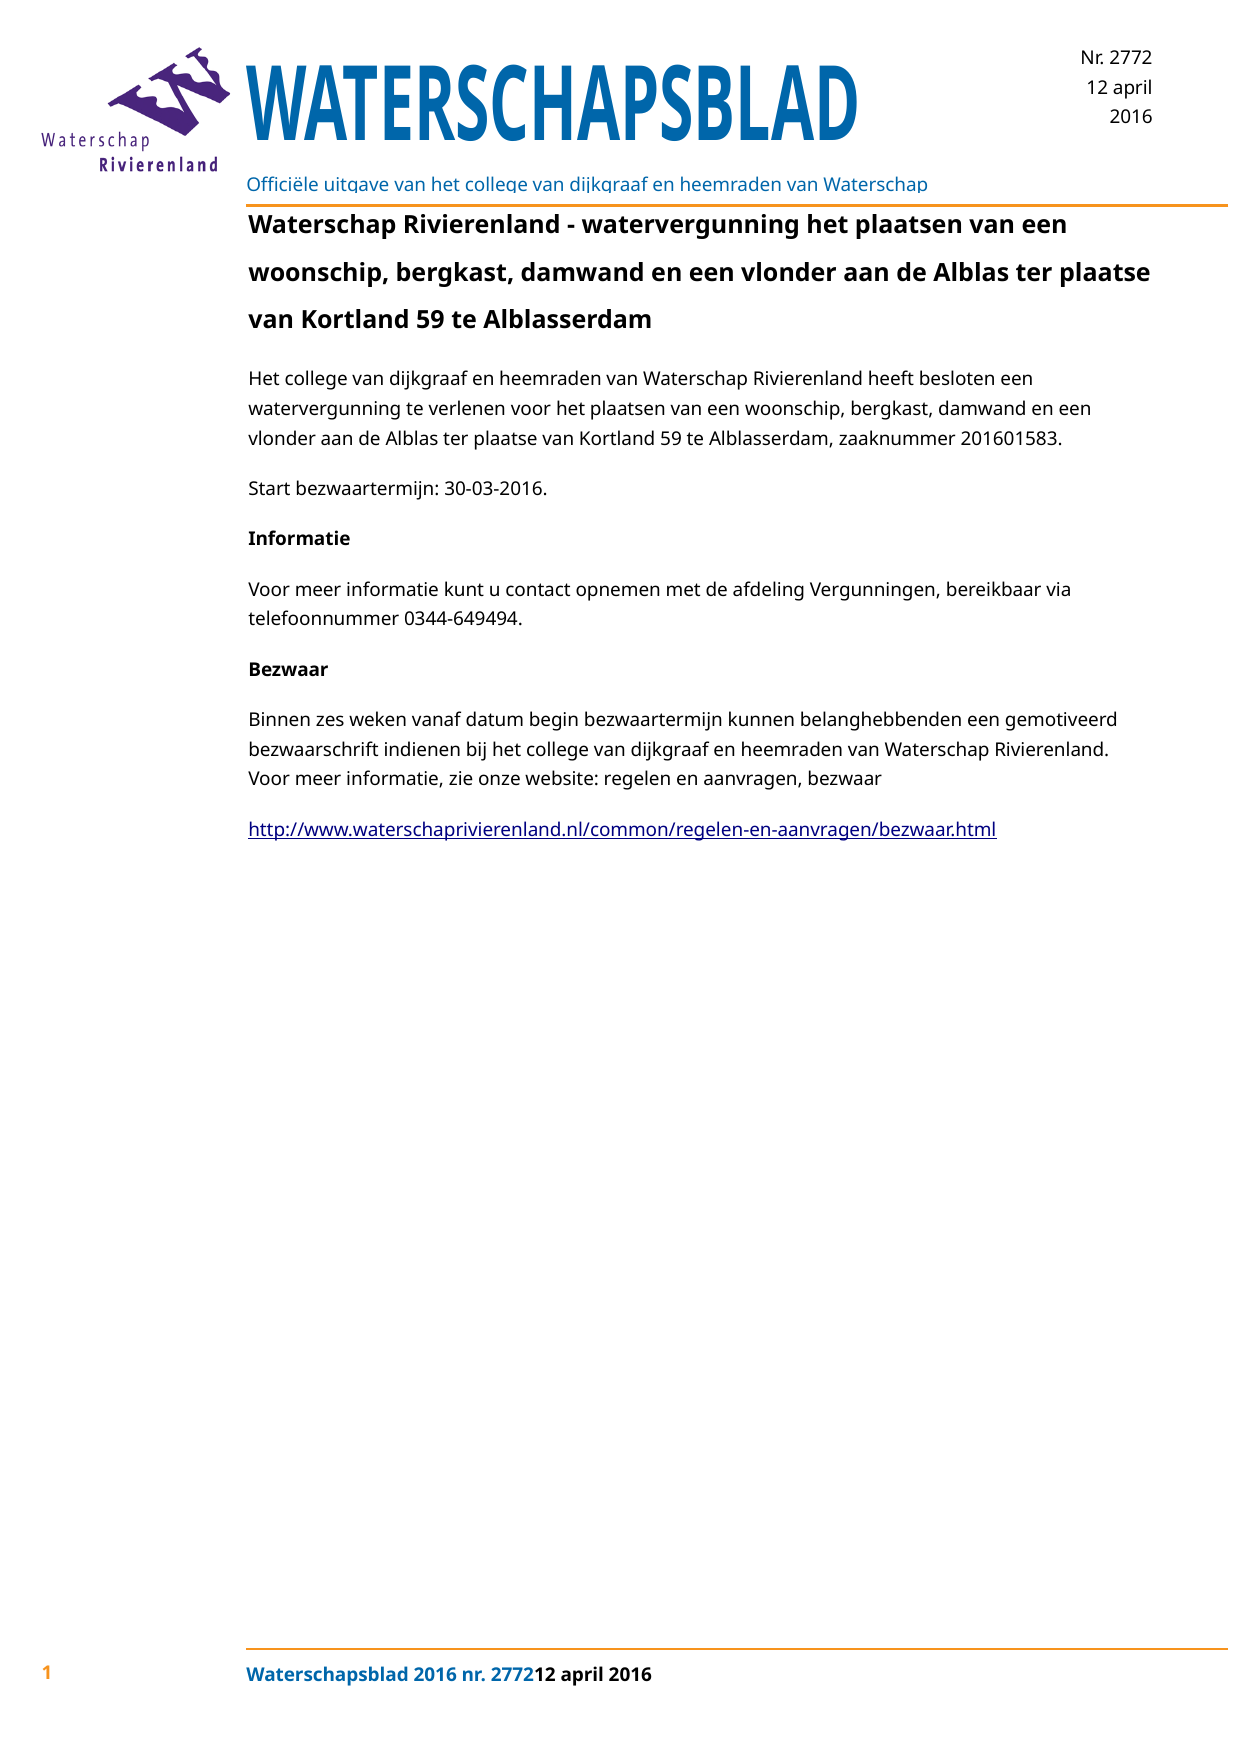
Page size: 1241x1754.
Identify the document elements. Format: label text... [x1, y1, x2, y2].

text http://www.waterschaprivierenland.nl/common/regelen-en-aanvragen/bezwaar.html [248, 816, 1152, 842]
text Bezwaar [248, 656, 1152, 682]
text Waterschap Rivierenland - watervergunning het plaatsen van een woonschip, bergkast, damwand en een vlonder aan de Alblas ter plaatse van Kortland 59 te Alblasserdam [248, 207, 1152, 336]
picture [41, 47, 231, 172]
text Voor meer informatie kunt u contact opnemen met de afdeling Vergunningen, bereikbaar via telefoonnummer 0344-649494. [248, 576, 1152, 631]
text Start bezwaartermijn: 30-03-2016. [248, 475, 1152, 501]
text Het college van dijkgraaf en heemraden van Waterschap Rivierenland heeft besloten een watervergunning te verlenen voor het plaatsen van een woonschip, bergkast, damwand en een vlonder aan de Alblas ter plaatse van Kortland 59 te Alblasserdam, zaaknummer 201601583. [248, 366, 1152, 450]
text Informatie [248, 526, 1152, 551]
text Binnen zes weken vanaf datum begin bezwaartermijn kunnen belanghebbenden een gemotiveerd bezwaarschrift indienen bij het college van dijkgraaf en heemraden van Waterschap Rivierenland. Voor meer informatie, zie onze website: regelen en aanvragen, bezwaar [248, 706, 1152, 791]
